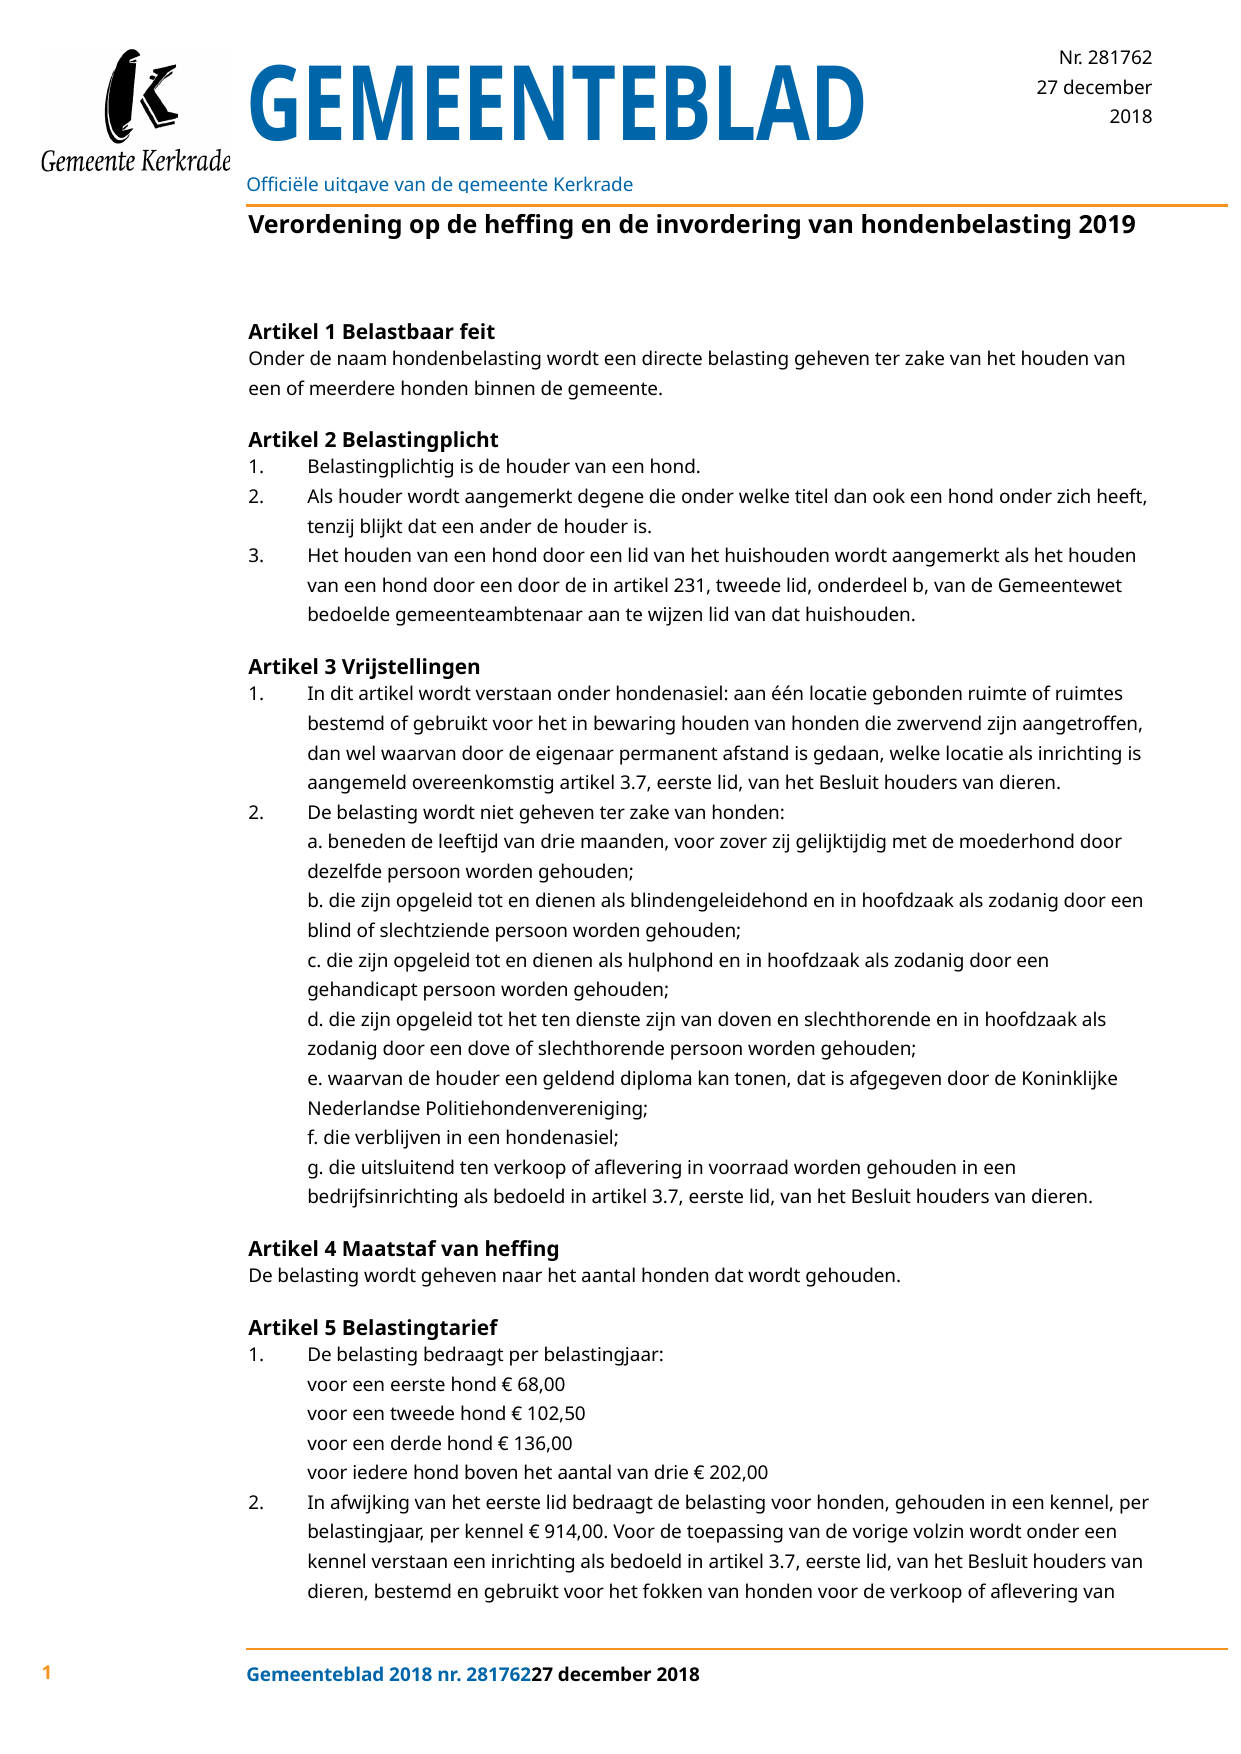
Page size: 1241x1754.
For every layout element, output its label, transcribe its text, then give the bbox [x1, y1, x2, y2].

list g. die uitsluitend ten verkoop of aflevering in voorraad worden gehouden in een bedrijfsinrichting als bedoeld in artikel 3.7, eerste lid, van het Besluit houders van dieren. [248, 1154, 1152, 1209]
text Artikel 2 Belastingplicht [248, 425, 1152, 454]
list b. die zijn opgeleid tot en dienen als blindengeleidehond en in hoofdzaak als zodanig door een blind of slechtziende persoon worden gehouden; [248, 888, 1152, 943]
list a. beneden de leeftijd van drie maanden, voor zover zij gelijktijdig met de moederhond door dezelfde persoon worden gehouden; [248, 828, 1152, 884]
list Belastingplichtig is de houder van een hond. [248, 454, 1152, 479]
text Verordening op de heffing en de invordering van hondenbelasting 2019 [248, 207, 1152, 241]
list e. waarvan de houder een geldend diploma kan tonen, dat is afgegeven door de Koninklijke Nederlandse Politiehondenvereniging; [248, 1065, 1152, 1120]
list Als houder wordt aangemerkt degene die onder welke titel dan ook een hond onder zich heeft, tenzij blijkt dat een ander de houder is. [248, 483, 1152, 539]
list In dit artikel wordt verstaan onder hondenasiel: aan één locatie gebonden ruimte of ruimtes bestemd of gebruikt voor het in bewaring houden van honden die zwervend zijn aangetroffen, dan wel waarvan door de eigenaar permanent afstand is gedaan, welke locatie als inrichting is aangemeld overeenkomstig artikel 3.7, eerste lid, van het Besluit houders van dieren. [248, 681, 1152, 795]
text De belasting wordt geheven naar het aantal honden dat wordt gehouden. [248, 1262, 1152, 1288]
text Artikel 5 Belastingtarief [248, 1313, 1152, 1341]
text Artikel 3 Vrijstellingen [248, 652, 1152, 681]
text Artikel 4 Maatstaf van heffing [248, 1234, 1152, 1262]
picture [41, 47, 231, 172]
list voor een eerste hond € 68,00 [248, 1371, 1152, 1396]
list voor iedere hond boven het aantal van drie € 202,00 [248, 1459, 1152, 1485]
list De belasting wordt niet geheven ter zake van honden: [248, 799, 1152, 824]
list d. die zijn opgeleid tot het ten dienste zijn van doven en slechthorende en in hoofdzaak als zodanig door een dove of slechthorende persoon worden gehouden; [248, 1006, 1152, 1061]
list voor een derde hond € 136,00 [248, 1430, 1152, 1456]
list In afwijking van het eerste lid bedraagt de belasting voor honden, gehouden in een kennel, per belastingjaar, per kennel € 914,00. Voor de toepassing van de vorige volzin wordt onder een kennel verstaan een inrichting als bedoeld in artikel 3.7, eerste lid, van het Besluit houders van dieren, bestemd en gebruikt voor het fokken van honden voor de verkoop of aflevering van [248, 1489, 1152, 1603]
text Artikel 1 Belastbaar feit [248, 317, 1152, 345]
list De belasting bedraagt per belastingjaar: [248, 1341, 1152, 1367]
list f. die verblijven in een hondenasiel; [248, 1124, 1152, 1150]
list Het houden van een hond door een lid van het huishouden wordt aangemerkt als het houden van een hond door een door de in artikel 231, tweede lid, onderdeel b, van de Gemeentewet bedoelde gemeenteambtenaar aan te wijzen lid van dat huishouden. [248, 542, 1152, 627]
list voor een tweede hond € 102,50 [248, 1400, 1152, 1426]
text Onder de naam hondenbelasting wordt een directe belasting geheven ter zake van het houden van een of meerdere honden binnen de gemeente. [248, 345, 1152, 401]
list c. die zijn opgeleid tot en dienen als hulphond en in hoofdzaak als zodanig door een gehandicapt persoon worden gehouden; [248, 947, 1152, 1002]
